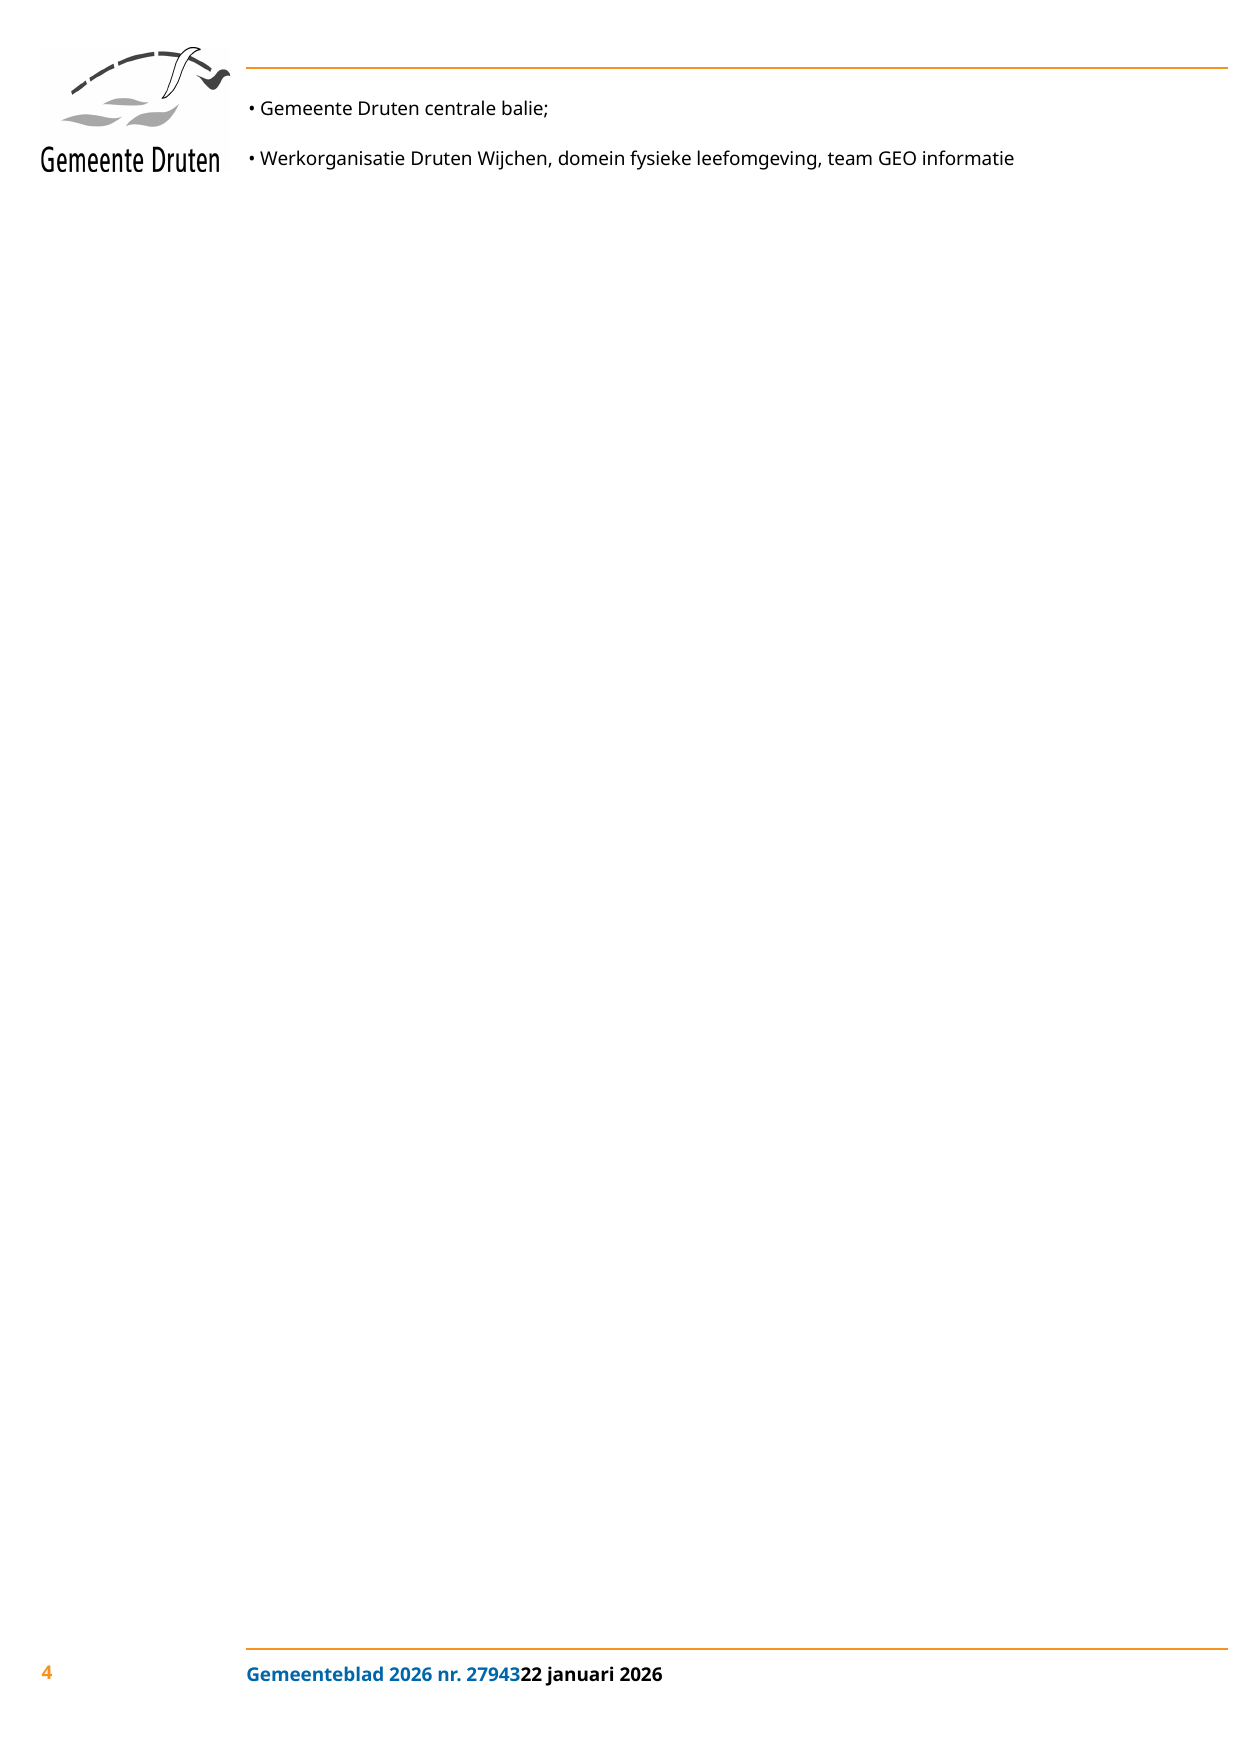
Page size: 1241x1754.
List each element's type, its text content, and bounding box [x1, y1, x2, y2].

text • Werkorganisatie Druten Wijchen, domein fysieke leefomgeving, team GEO informatie [248, 145, 1152, 171]
text • Gemeente Druten centrale balie; [248, 95, 1152, 121]
picture [41, 47, 231, 172]
